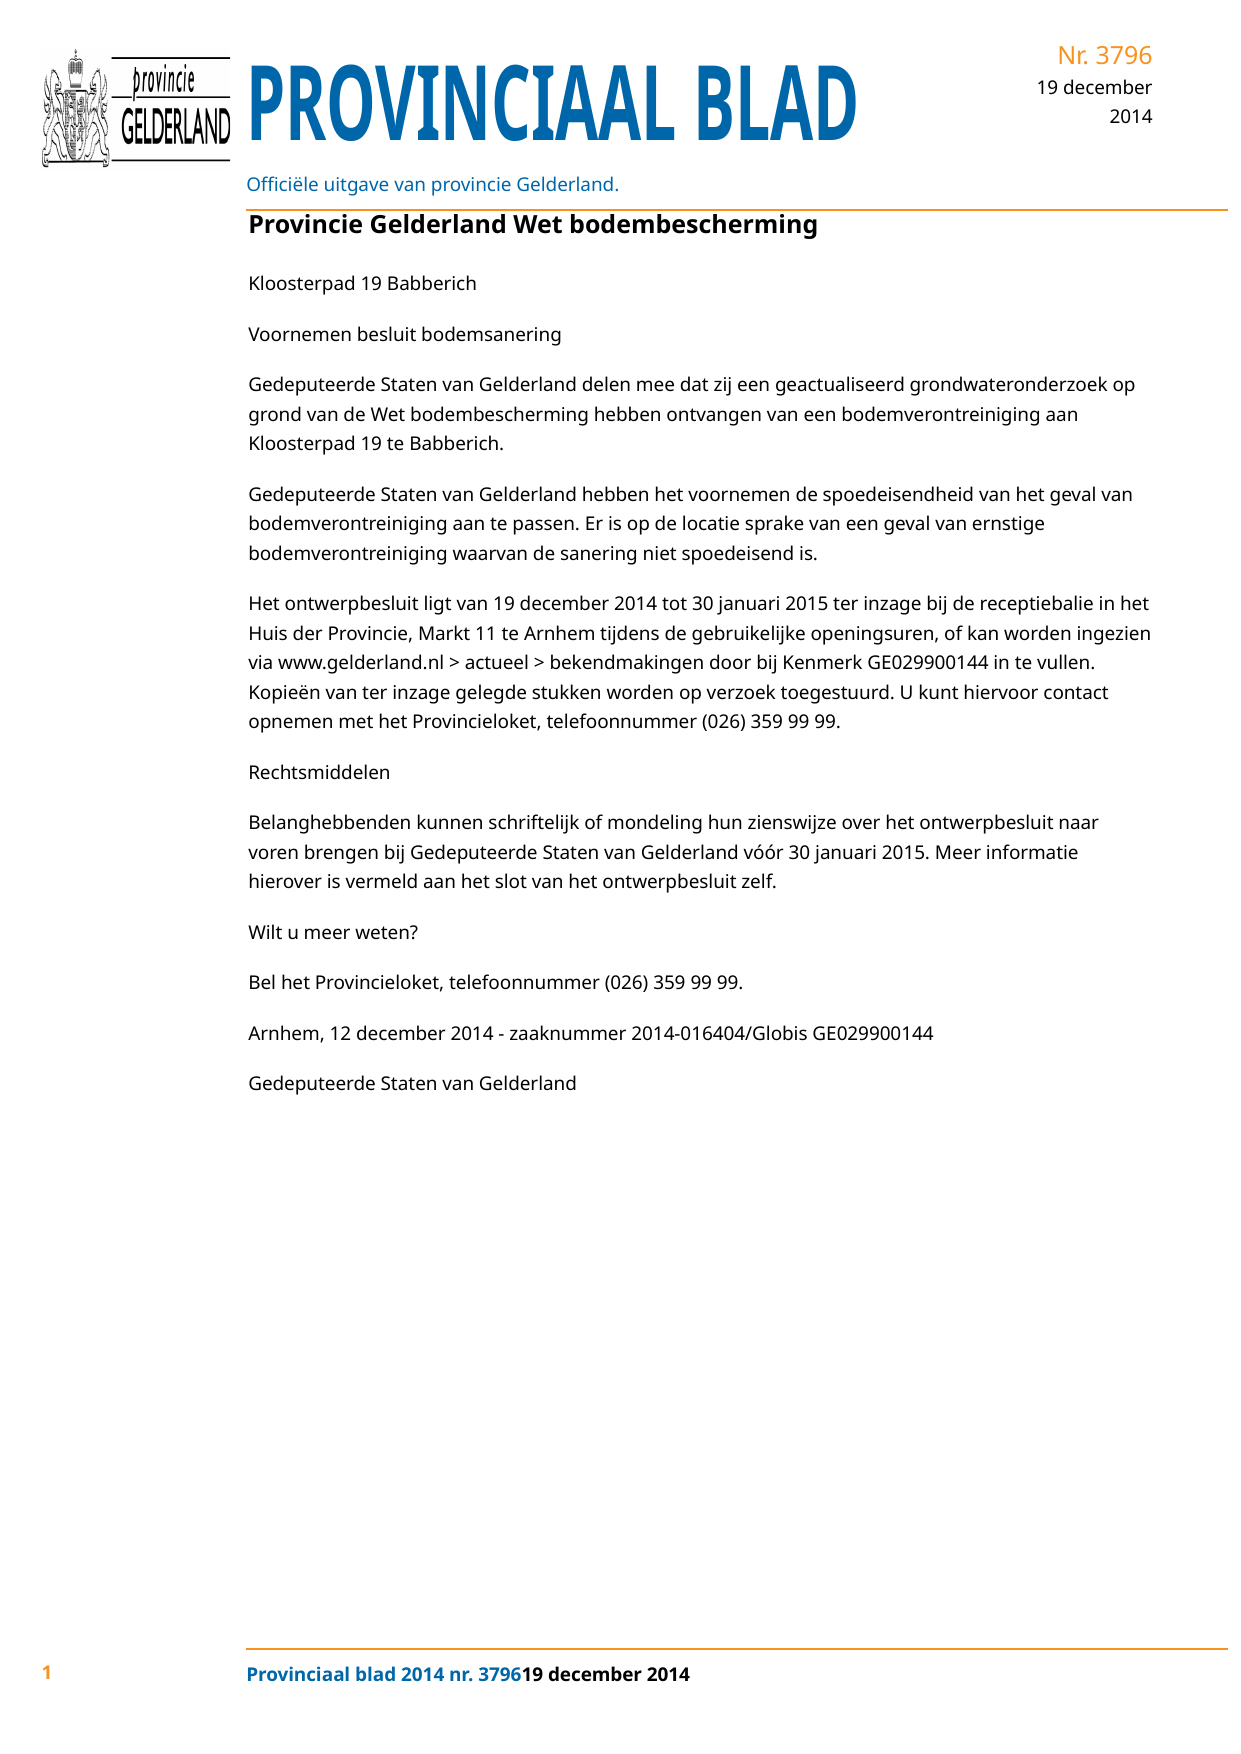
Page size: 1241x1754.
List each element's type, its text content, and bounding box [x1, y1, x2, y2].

text Bel het Provincieloket, telefoonnummer (026) 359 99 99. [248, 969, 1152, 995]
text Gedeputeerde Staten van Gelderland [248, 1070, 1152, 1096]
picture [41, 47, 231, 172]
text Gedeputeerde Staten van Gelderland delen mee dat zij een geactualiseerd grondwateronderzoek op grond van de Wet bodembescherming hebben ontvangen van een bodemverontreiniging aan Kloosterpad 19 te Babberich. [248, 371, 1152, 456]
text Belanghebbenden kunnen schriftelijk of mondeling hun zienswijze over het ontwerpbesluit naar voren brengen bij Gedeputeerde Staten van Gelderland vóór 30 januari 2015. Meer informatie hierover is vermeld aan het slot van het ontwerpbesluit zelf. [248, 809, 1152, 894]
text Gedeputeerde Staten van Gelderland hebben het voornemen de spoedeisendheid van het geval van bodemverontreiniging aan te passen. Er is op de locatie sprake van een geval van ernstige bodemverontreiniging waarvan de sanering niet spoedeisend is. [248, 481, 1152, 566]
text Wilt u meer weten? [248, 919, 1152, 945]
text Arnhem, 12 december 2014 - zaaknummer 2014-016404/Globis GE029900144 [248, 1020, 1152, 1046]
text Het ontwerpbesluit ligt van 19 december 2014 tot 30 januari 2015 ter inzage bij de receptiebalie in het Huis der Provincie, Markt 11 te Arnhem tijdens de gebruikelijke openingsuren, of kan worden ingezien via www.gelderland.nl > actueel > bekendmakingen door bij Kenmerk GE029900144 in te vullen. Kopieën van ter inzage gelegde stukken worden op verzoek toegestuurd. U kunt hiervoor contact opnemen met het Provincieloket, telefoonnummer (026) 359 99 99. [248, 590, 1152, 734]
text Rechtsmiddelen [248, 759, 1152, 785]
text Voornemen besluit bodemsanering [248, 321, 1152, 346]
text Kloosterpad 19 Babberich [248, 270, 1152, 296]
text Provincie Gelderland Wet bodembescherming [248, 211, 1152, 241]
